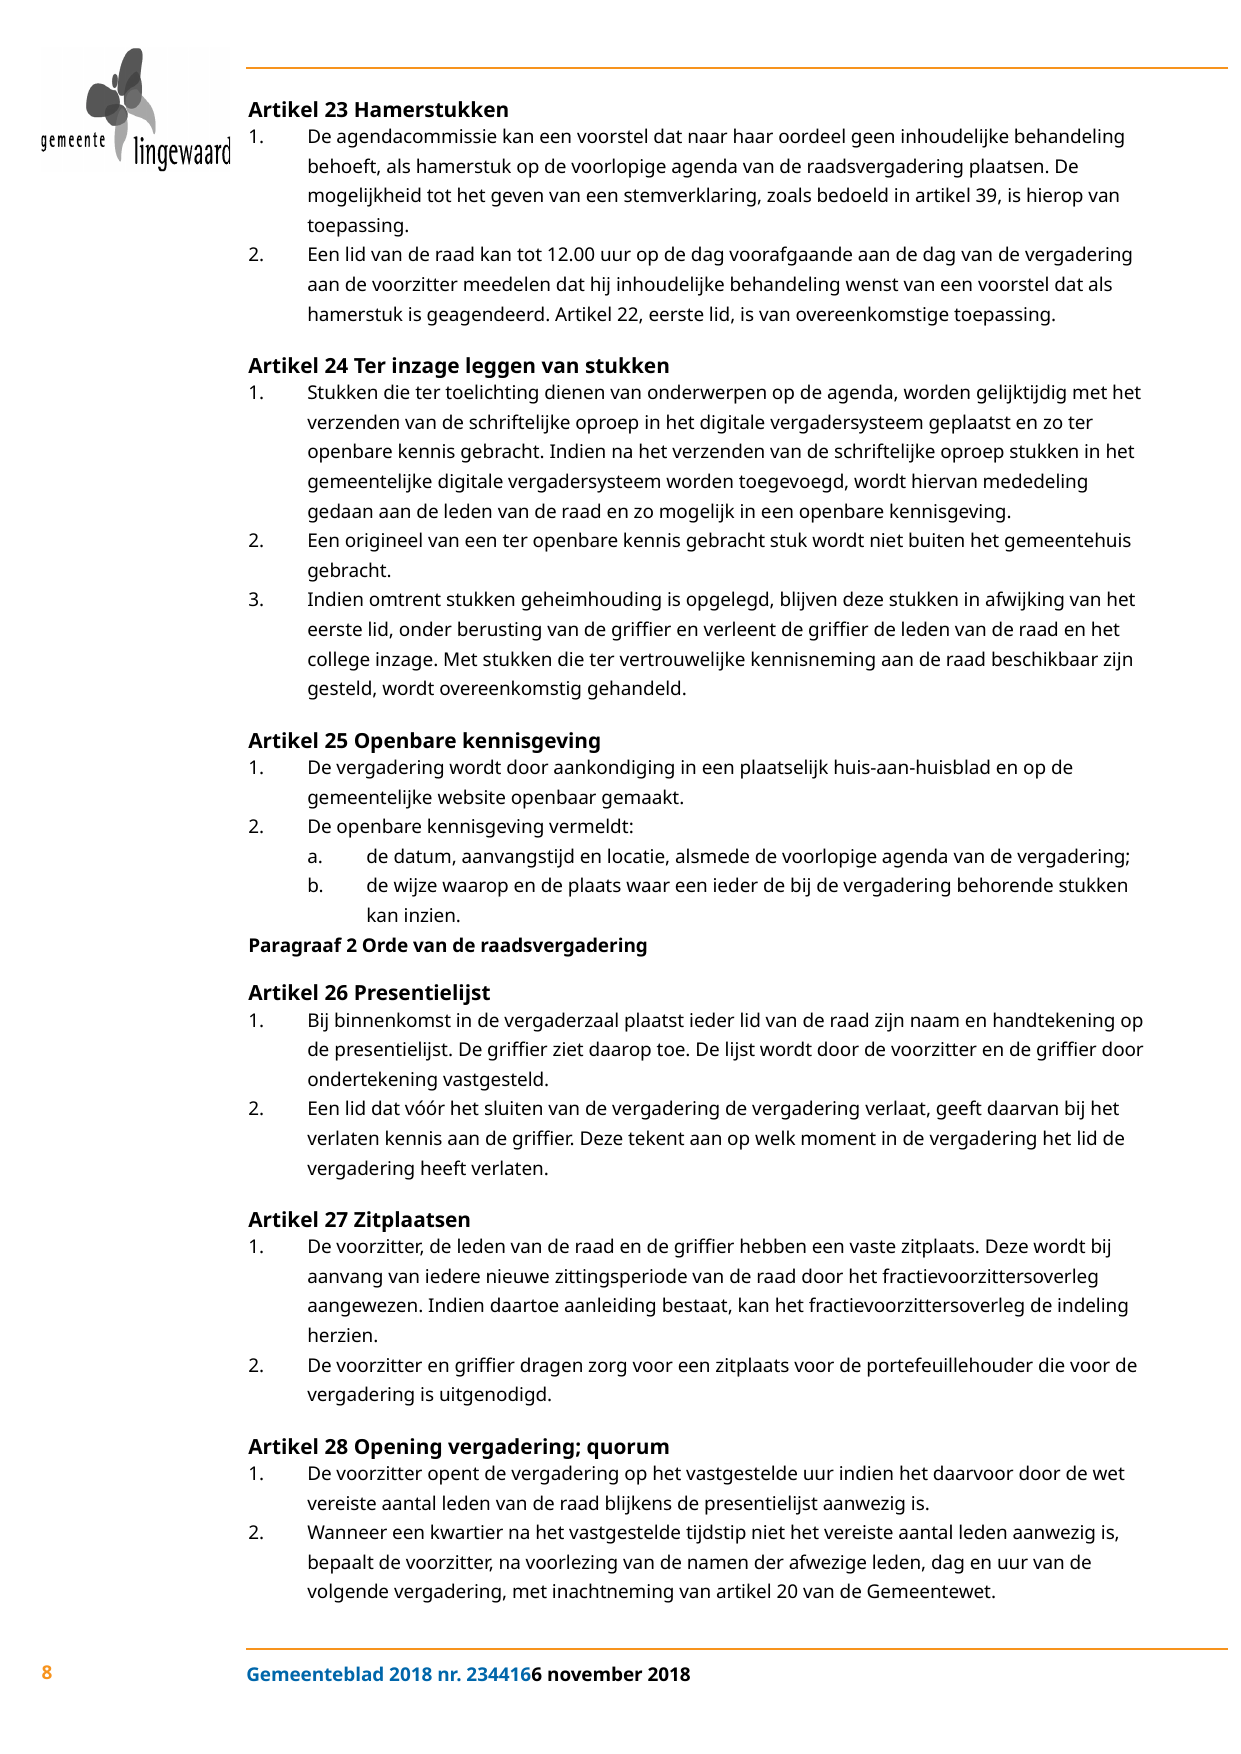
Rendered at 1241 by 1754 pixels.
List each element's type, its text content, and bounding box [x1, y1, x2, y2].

list Een lid van de raad kan tot 12.00 uur op de dag voorafgaande aan de dag van de vergadering aan de voorzitter meedelen dat hij inhoudelijke behandeling wenst van een voorstel dat als hamerstuk is geagendeerd. Artikel 22, eerste lid, is van overeenkomstige toepassing. [248, 242, 1152, 326]
list Indien omtrent stukken geheimhouding is opgelegd, blijven deze stukken in afwijking van het eerste lid, onder berusting van de griffier en verleent de griffier de leden van de raad en het college inzage. Met stukken die ter vertrouwelijke kennisneming aan de raad beschikbaar zijn gesteld, wordt overeenkomstig gehandeld. [248, 587, 1152, 701]
picture [41, 47, 231, 172]
text Artikel 23 Hamerstukken [248, 95, 1152, 123]
list de datum, aanvangstijd en locatie, alsmede de voorlopige agenda van de vergadering; [307, 843, 1152, 869]
list De vergadering wordt door aankondiging in een plaatselijk huis-aan-huisblad en op de gemeentelijke website openbaar gemaakt. [248, 754, 1152, 809]
list De voorzitter opent de vergadering op het vastgestelde uur indien het daarvoor door de wet vereiste aantal leden van de raad blijkens de presentielijst aanwezig is. [248, 1460, 1152, 1516]
list De voorzitter, de leden van de raad en de griffier hebben een vaste zitplaats. Deze wordt bij aanvang van iedere nieuwe zittingsperiode van de raad door het fractievoorzittersoverleg aangewezen. Indien daartoe aanleiding bestaat, kan het fractievoorzittersoverleg de indeling herzien. [248, 1233, 1152, 1348]
text Artikel 28 Opening vergadering; quorum [248, 1432, 1152, 1460]
list De openbare kennisgeving vermeldt: [248, 813, 1152, 839]
text Artikel 26 Presentielijst [248, 978, 1152, 1007]
list Stukken die ter toelichting dienen van onderwerpen op de agenda, worden gelijktijdig met het verzenden van de schriftelijke oproep in het digitale vergadersysteem geplaatst en zo ter openbare kennis gebracht. Indien na het verzenden van de schriftelijke oproep stukken in het gemeentelijke digitale vergadersysteem worden toegevoegd, wordt hiervan mededeling gedaan aan de leden van de raad en zo mogelijk in een openbare kennisgeving. [248, 379, 1152, 524]
text Paragraaf 2 Orde van de raadsvergadering [248, 932, 1152, 957]
list de wijze waarop en de plaats waar een ieder de bij de vergadering behorende stukken kan inzien. [307, 873, 1152, 928]
list Bij binnenkomst in de vergaderzaal plaatst ieder lid van de raad zijn naam en handtekening op de presentielijst. De griffier ziet daarop toe. De lijst wordt door de voorzitter en de griffier door ondertekening vastgesteld. [248, 1007, 1152, 1092]
text Artikel 24 Ter inzage leggen van stukken [248, 351, 1152, 379]
text Artikel 27 Zitplaatsen [248, 1205, 1152, 1233]
list Een origineel van een ter openbare kennis gebracht stuk wordt niet buiten het gemeentehuis gebracht. [248, 527, 1152, 583]
list De voorzitter en griffier dragen zorg voor een zitplaats voor de portefeuillehouder die voor de vergadering is uitgenodigd. [248, 1352, 1152, 1407]
list Een lid dat vóór het sluiten van de vergadering de vergadering verlaat, geeft daarvan bij het verlaten kennis aan de griffier. Deze tekent aan op welk moment in de vergadering het lid de vergadering heeft verlaten. [248, 1096, 1152, 1180]
list Wanneer een kwartier na het vastgestelde tijdstip niet het vereiste aantal leden aanwezig is, bepaalt de voorzitter, na voorlezing van de namen der afwezige leden, dag en uur van de volgende vergadering, met inachtneming van artikel 20 van de Gemeentewet. [248, 1519, 1152, 1604]
list De agendacommissie kan een voorstel dat naar haar oordeel geen inhoudelijke behandeling behoeft, als hamerstuk op de voorlopige agenda van de raadsvergadering plaatsen. De mogelijkheid tot het geven van een stemverklaring, zoals bedoeld in artikel 39, is hierop van toepassing. [248, 123, 1152, 238]
text Artikel 25 Openbare kennisgeving [248, 726, 1152, 754]
